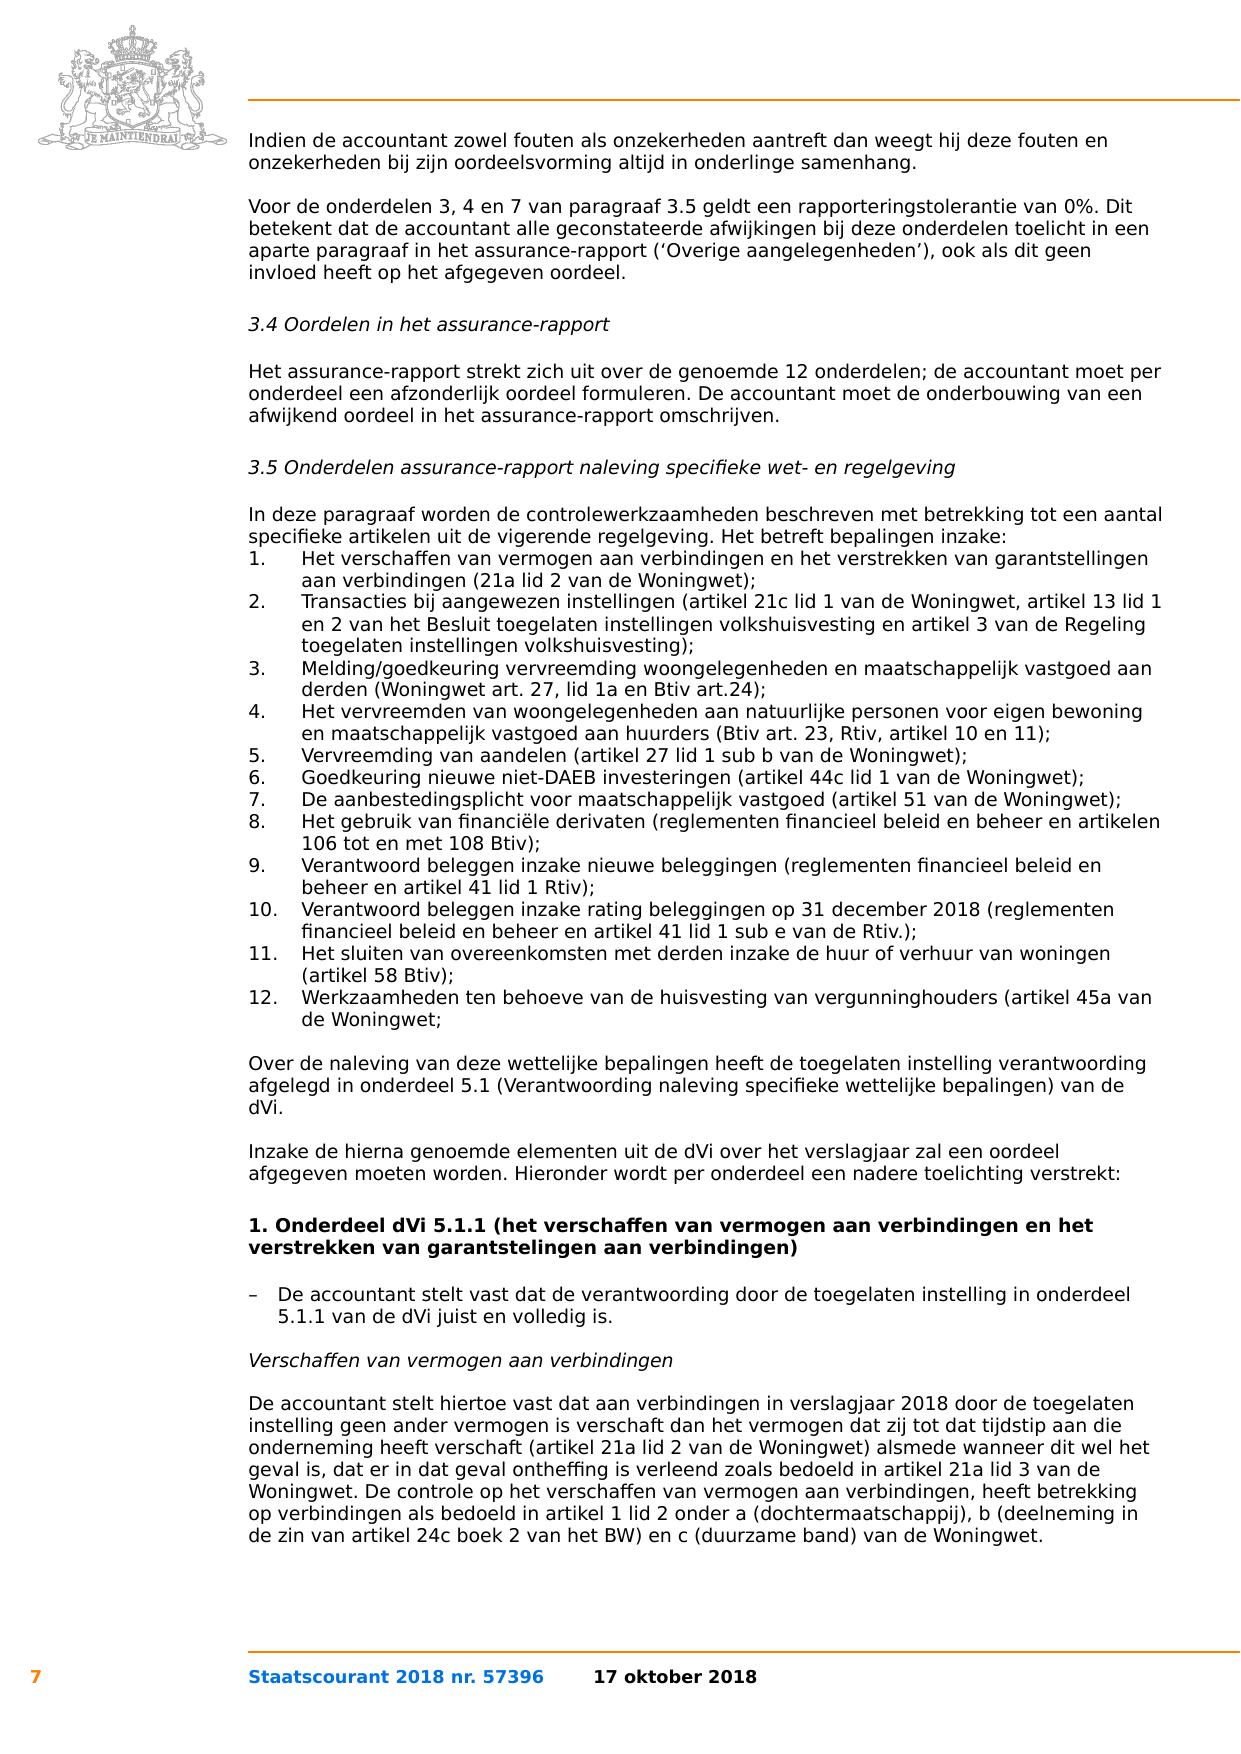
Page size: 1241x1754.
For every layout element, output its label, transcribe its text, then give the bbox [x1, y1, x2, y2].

text Indien de accountant zowel fouten als onzekerheden aantreft dan weegt hij deze fouten en onzekerheden bij zijn oordeelsvorming altijd in onderlinge samenhang. [248, 130, 1163, 174]
text Over de naleving van deze wettelijke bepalingen heeft de toegelaten instelling verantwoording afgelegd in onderdeel 5.1 (Verantwoording naleving specifieke wettelijke bepalingen) van de dVi. [248, 1053, 1163, 1119]
text 7. De aanbestedingsplicht voor maatschappelijk vastgoed (artikel 51 van de Woningwet); [248, 789, 1163, 811]
subtitle 1. Onderdeel dVi 5.1.1 (het verschaffen van vermogen aan verbindingen en het verstrekken van garantstelingen aan verbindingen) [248, 1215, 1163, 1259]
text 1. Het verschaffen van vermogen aan verbindingen en het verstrekken van garantstellingen aan verbindingen (21a lid 2 van de Woningwet); [248, 547, 1163, 591]
text 6. Goedkeuring nieuwe niet-DAEB investeringen (artikel 44c lid 1 van de Woningwet); [248, 767, 1163, 789]
text – De accountant stelt vast dat de verantwoording door de toegelaten instelling in onderdeel 5.1.1 van de dVi juist en volledig is. [248, 1284, 1163, 1328]
text 4. Het vervreemden van woongelegenheden aan natuurlijke personen voor eigen bewoning en maatschappelijk vastgoed aan huurders (Btiv art. 23, Rtiv, artikel 10 en 11); [248, 701, 1163, 745]
text 5. Vervreemding van aandelen (artikel 27 lid 1 sub b van de Woningwet); [248, 745, 1163, 767]
subtitle 3.4 Oordelen in het assurance-rapport [248, 314, 1163, 336]
subtitle 3.5 Onderdelen assurance-rapport naleving specifieke wet- en regelgeving [248, 457, 1163, 478]
text Inzake de hierna genoemde elementen uit de dVi over het verslagjaar zal een oordeel afgegeven moeten worden. Hieronder wordt per onderdeel een nadere toelichting verstrekt: [248, 1141, 1163, 1185]
text In deze paragraaf worden de controlewerkzaamheden beschreven met betrekking tot een aantal specifieke artikelen uit de vigerende regelgeving. Het betreft bepalingen inzake: [248, 503, 1163, 547]
text 8. Het gebruik van financiële derivaten (reglementen financieel beleid en beheer en artikelen 106 tot en met 108 Btiv); [248, 811, 1163, 855]
text 9. Verantwoord beleggen inzake nieuwe beleggingen (reglementen financieel beleid en beheer en artikel 41 lid 1 Rtiv); [248, 855, 1163, 899]
text Het assurance-rapport strekt zich uit over de genoemde 12 onderdelen; de accountant moet per onderdeel een afzonderlijk oordeel formuleren. De accountant moet de onderbouwing van een afwijkend oordeel in het assurance-rapport omschrijven. [248, 361, 1163, 427]
text 2. Transacties bij aangewezen instellingen (artikel 21c lid 1 van de Woningwet, artikel 13 lid 1 en 2 van het Besluit toegelaten instellingen volkshuisvesting en artikel 3 van de Regeling toegelaten instellingen volkshuisvesting); [248, 591, 1163, 657]
text De accountant stelt hiertoe vast dat aan verbindingen in verslagjaar 2018 door de toegelaten instelling geen ander vermogen is verschaft dan het vermogen dat zij tot dat tijdstip aan die onderneming heeft verschaft (artikel 21a lid 2 van de Woningwet) alsmede wanneer dit wel het geval is, dat er in dat geval ontheffing is verleend zoals bedoeld in artikel 21a lid 3 van de Woningwet. De controle op het verschaffen van vermogen aan verbindingen, heeft betrekking op verbindingen als bedoeld in artikel 1 lid 2 onder a (dochtermaatschappij), b (deelneming in de zin van artikel 24c boek 2 van het BW) en c (duurzame band) van de Woningwet. [248, 1393, 1163, 1547]
text 3. Melding/goedkeuring vervreemding woongelegenheden en maatschappelijk vastgoed aan derden (Woningwet art. 27, lid 1a en Btiv art.24); [248, 657, 1163, 701]
text Voor de onderdelen 3, 4 en 7 van paragraaf 3.5 geldt een rapporteringstolerantie van 0%. Dit betekent dat de accountant alle geconstateerde afwijkingen bij deze onderdelen toelicht in een aparte paragraaf in het assurance-rapport (‘Overige aangelegenheden’), ook als dit geen invloed heeft op het afgegeven oordeel. [248, 196, 1163, 284]
text 10. Verantwoord beleggen inzake rating beleggingen op 31 december 2018 (reglementen financieel beleid en beheer en artikel 41 lid 1 sub e van de Rtiv.); [248, 899, 1163, 943]
text 11. Het sluiten van overeenkomsten met derden inzake de huur of verhuur van woningen (artikel 58 Btiv); [248, 943, 1163, 987]
text 12. Werkzaamheden ten behoeve van de huisvesting van vergunninghouders (artikel 45a van de Woningwet; [248, 987, 1163, 1031]
picture [38, 25, 227, 150]
subtitle Verschaffen van vermogen aan verbindingen [248, 1349, 1163, 1371]
